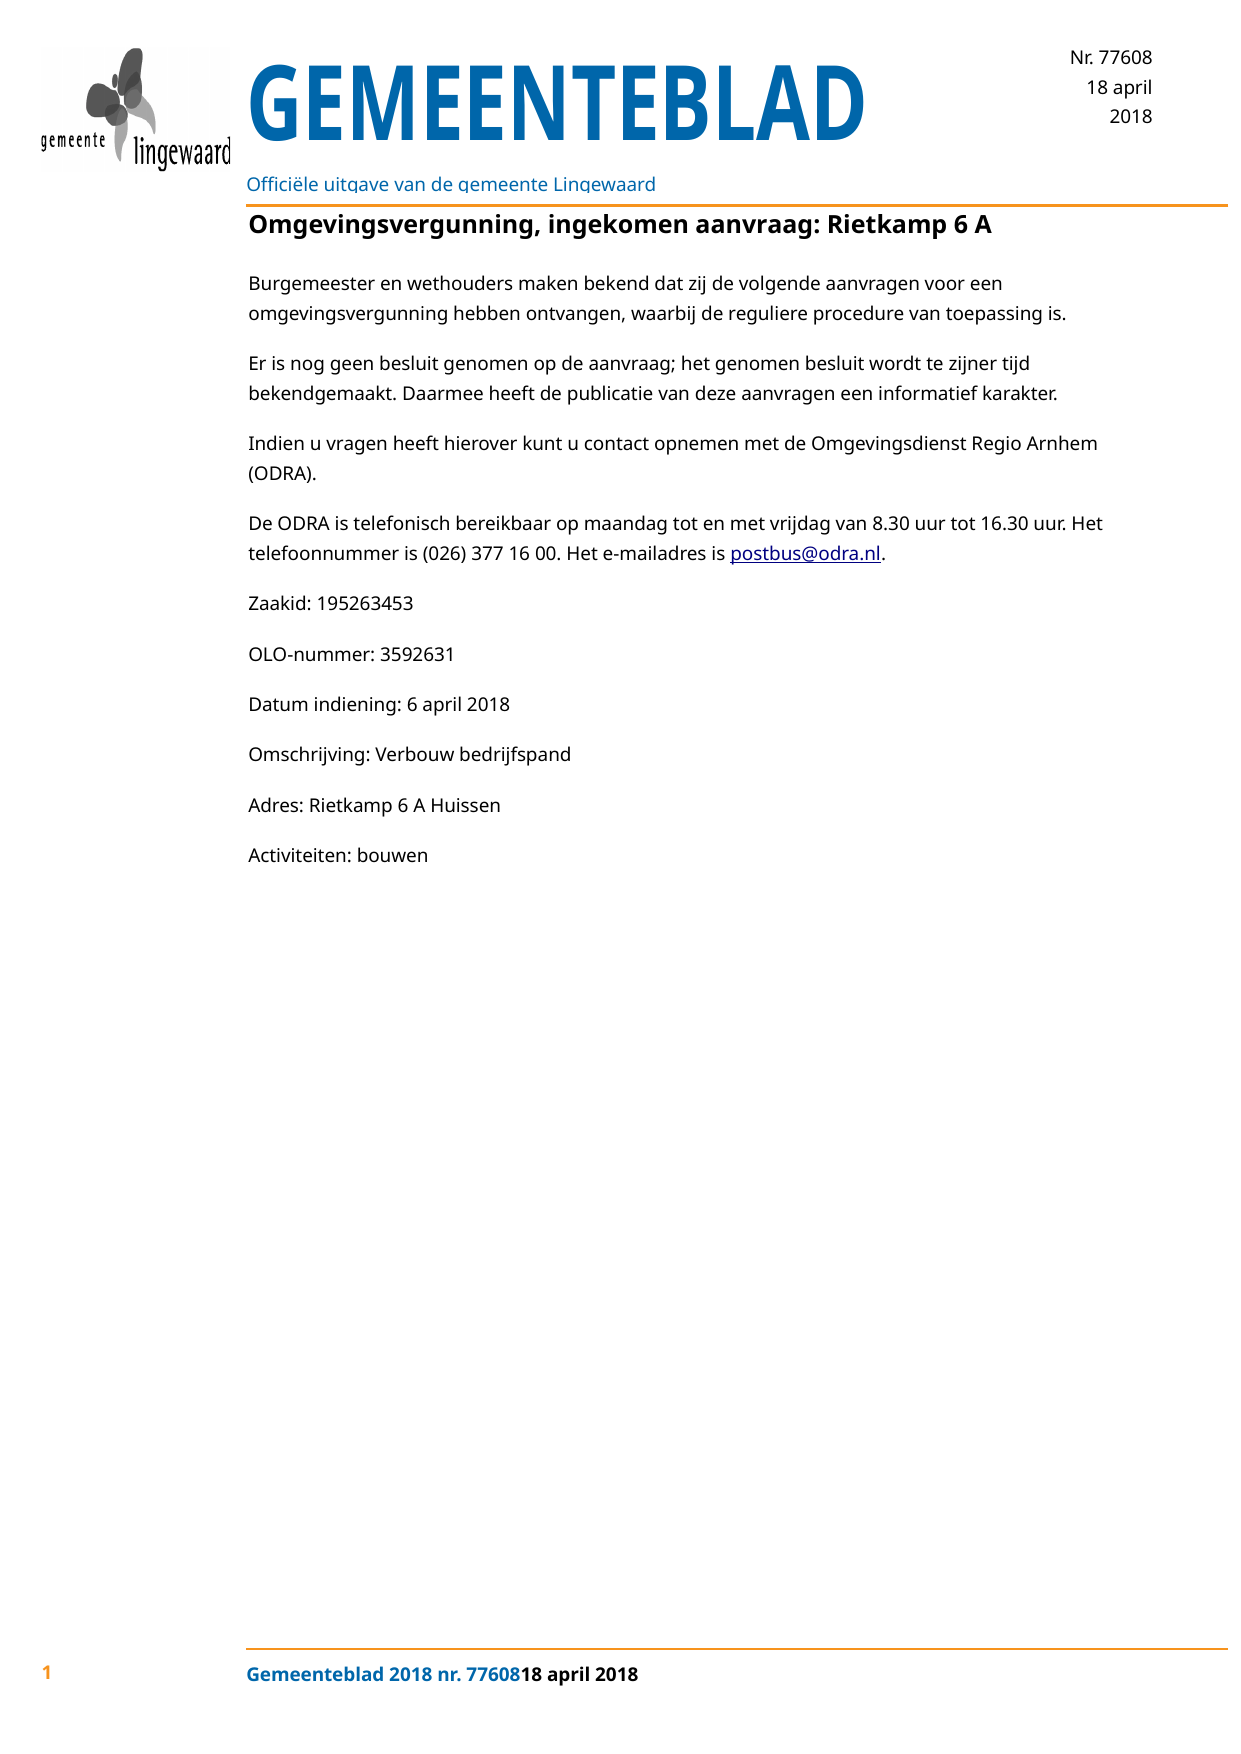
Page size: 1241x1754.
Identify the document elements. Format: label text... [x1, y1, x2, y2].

text Datum indiening: 6 april 2018 [248, 691, 1152, 717]
text Adres: Rietkamp 6 A Huissen [248, 792, 1152, 818]
text Burgemeester en wethouders maken bekend dat zij de volgende aanvragen voor een omgevingsvergunning hebben ontvangen, waarbij de reguliere procedure van toepassing is. [248, 270, 1152, 326]
text Activiteiten: bouwen [248, 842, 1152, 868]
text Omgevingsvergunning, ingekomen aanvraag: Rietkamp 6 A [248, 207, 1152, 241]
picture [41, 47, 231, 172]
text Zaakid: 195263453 [248, 590, 1152, 616]
text Er is nog geen besluit genomen op de aanvraag; het genomen besluit wordt te zijner tijd bekendgemaakt. Daarmee heeft de publicatie van deze aanvragen een informatief karakter. [248, 350, 1152, 406]
text De ODRA is telefonisch bereikbaar op maandag tot en met vrijdag van 8.30 uur tot 16.30 uur. Het telefoonnummer is (026) 377 16 00. Het e-mailadres is postbus@odra.nl. [248, 510, 1152, 566]
text Omschrijving: Verbouw bedrijfspand [248, 742, 1152, 767]
text Indien u vragen heeft hierover kunt u contact opnemen met de Omgevingsdienst Regio Arnhem (ODRA). [248, 430, 1152, 486]
text OLO-nummer: 3592631 [248, 641, 1152, 666]
